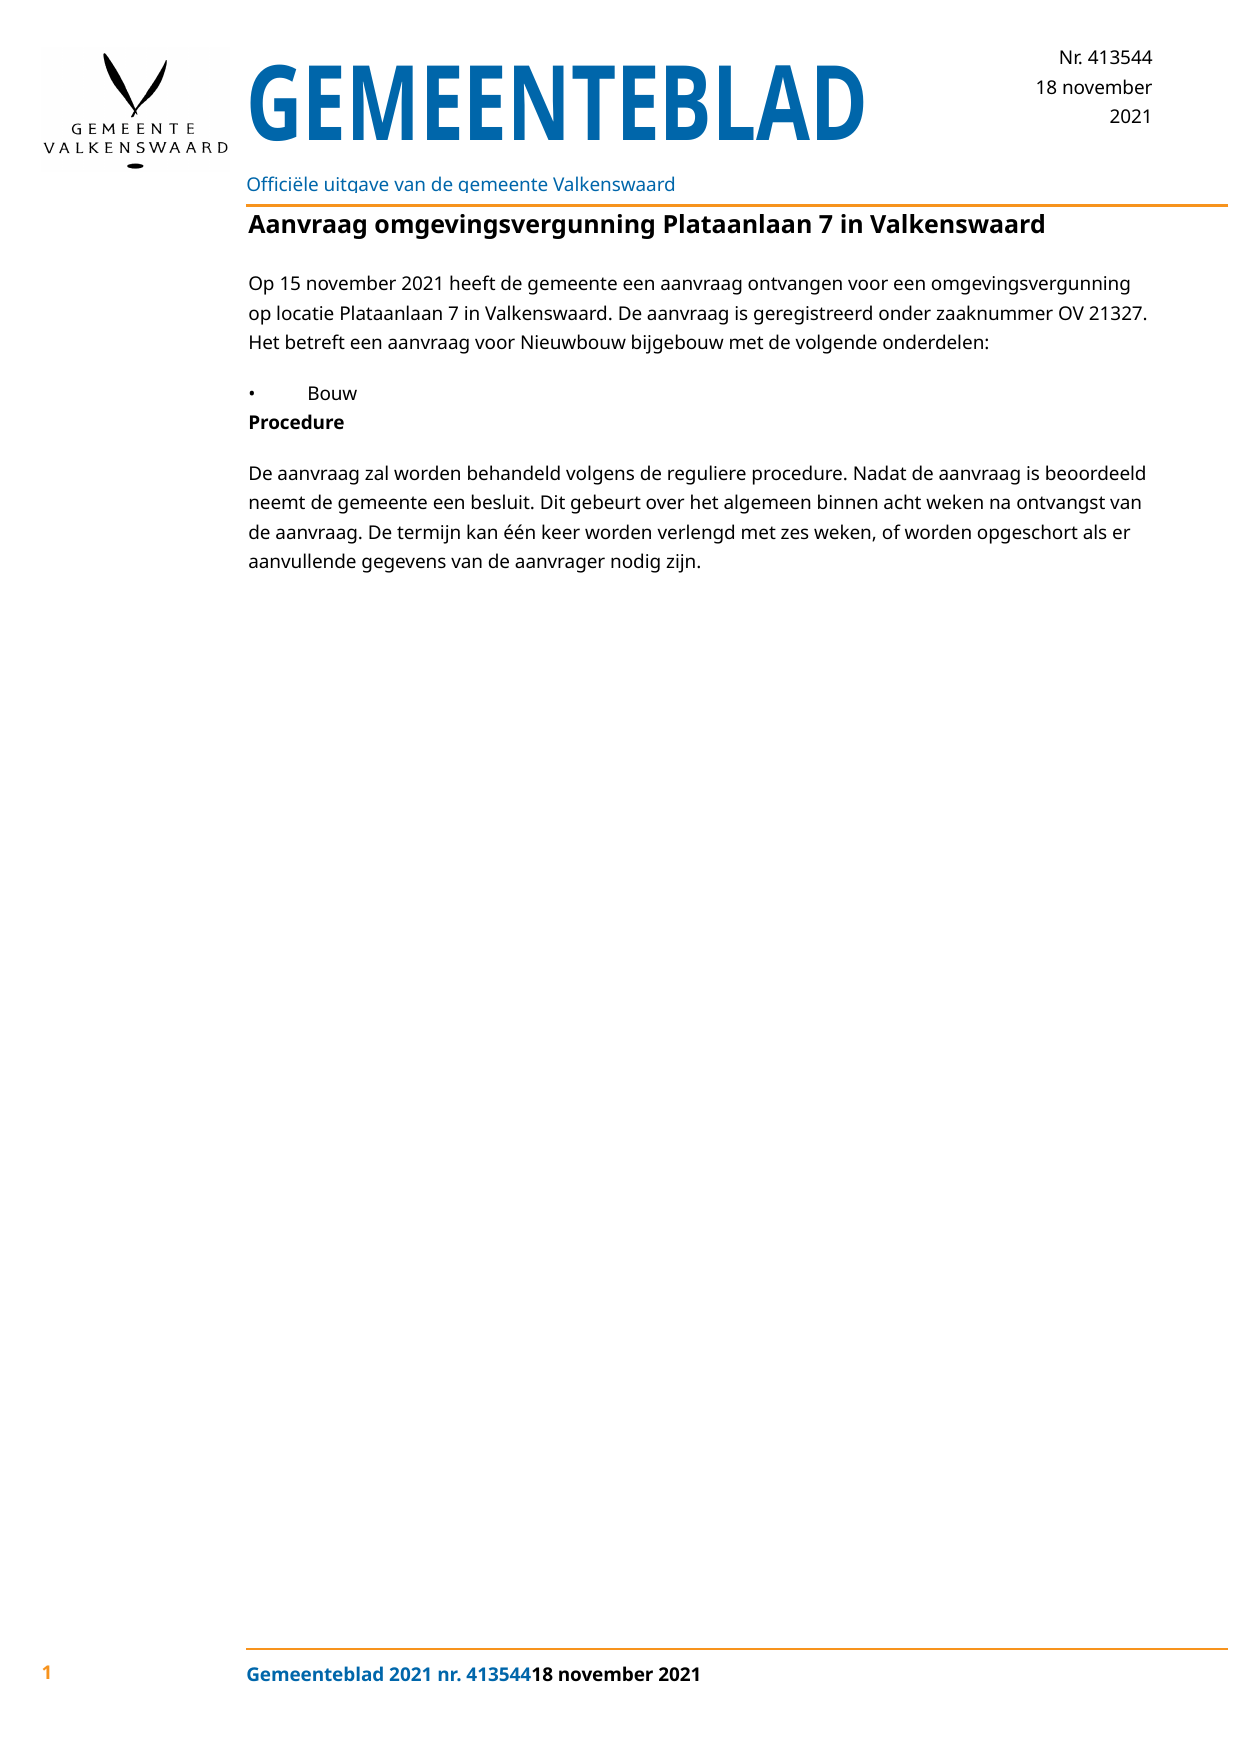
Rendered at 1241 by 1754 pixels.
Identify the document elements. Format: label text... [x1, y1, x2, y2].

text Aanvraag omgevingsvergunning Plataanlaan 7 in Valkenswaard [248, 207, 1152, 241]
picture [41, 47, 231, 172]
text Procedure [248, 409, 1152, 435]
list Bouw [248, 380, 1152, 406]
text Op 15 november 2021 heeft de gemeente een aanvraag ontvangen voor een omgevingsvergunning op locatie Plataanlaan 7 in Valkenswaard. De aanvraag is geregistreerd onder zaaknummer OV 21327. Het betreft een aanvraag voor Nieuwbouw bijgebouw met de volgende onderdelen: [248, 270, 1152, 355]
text De aanvraag zal worden behandeld volgens de reguliere procedure. Nadat de aanvraag is beoordeeld neemt de gemeente een besluit. Dit gebeurt over het algemeen binnen acht weken na ontvangst van de aanvraag. De termijn kan één keer worden verlengd met zes weken, of worden opgeschort als er aanvullende gegevens van de aanvrager nodig zijn. [248, 460, 1152, 574]
